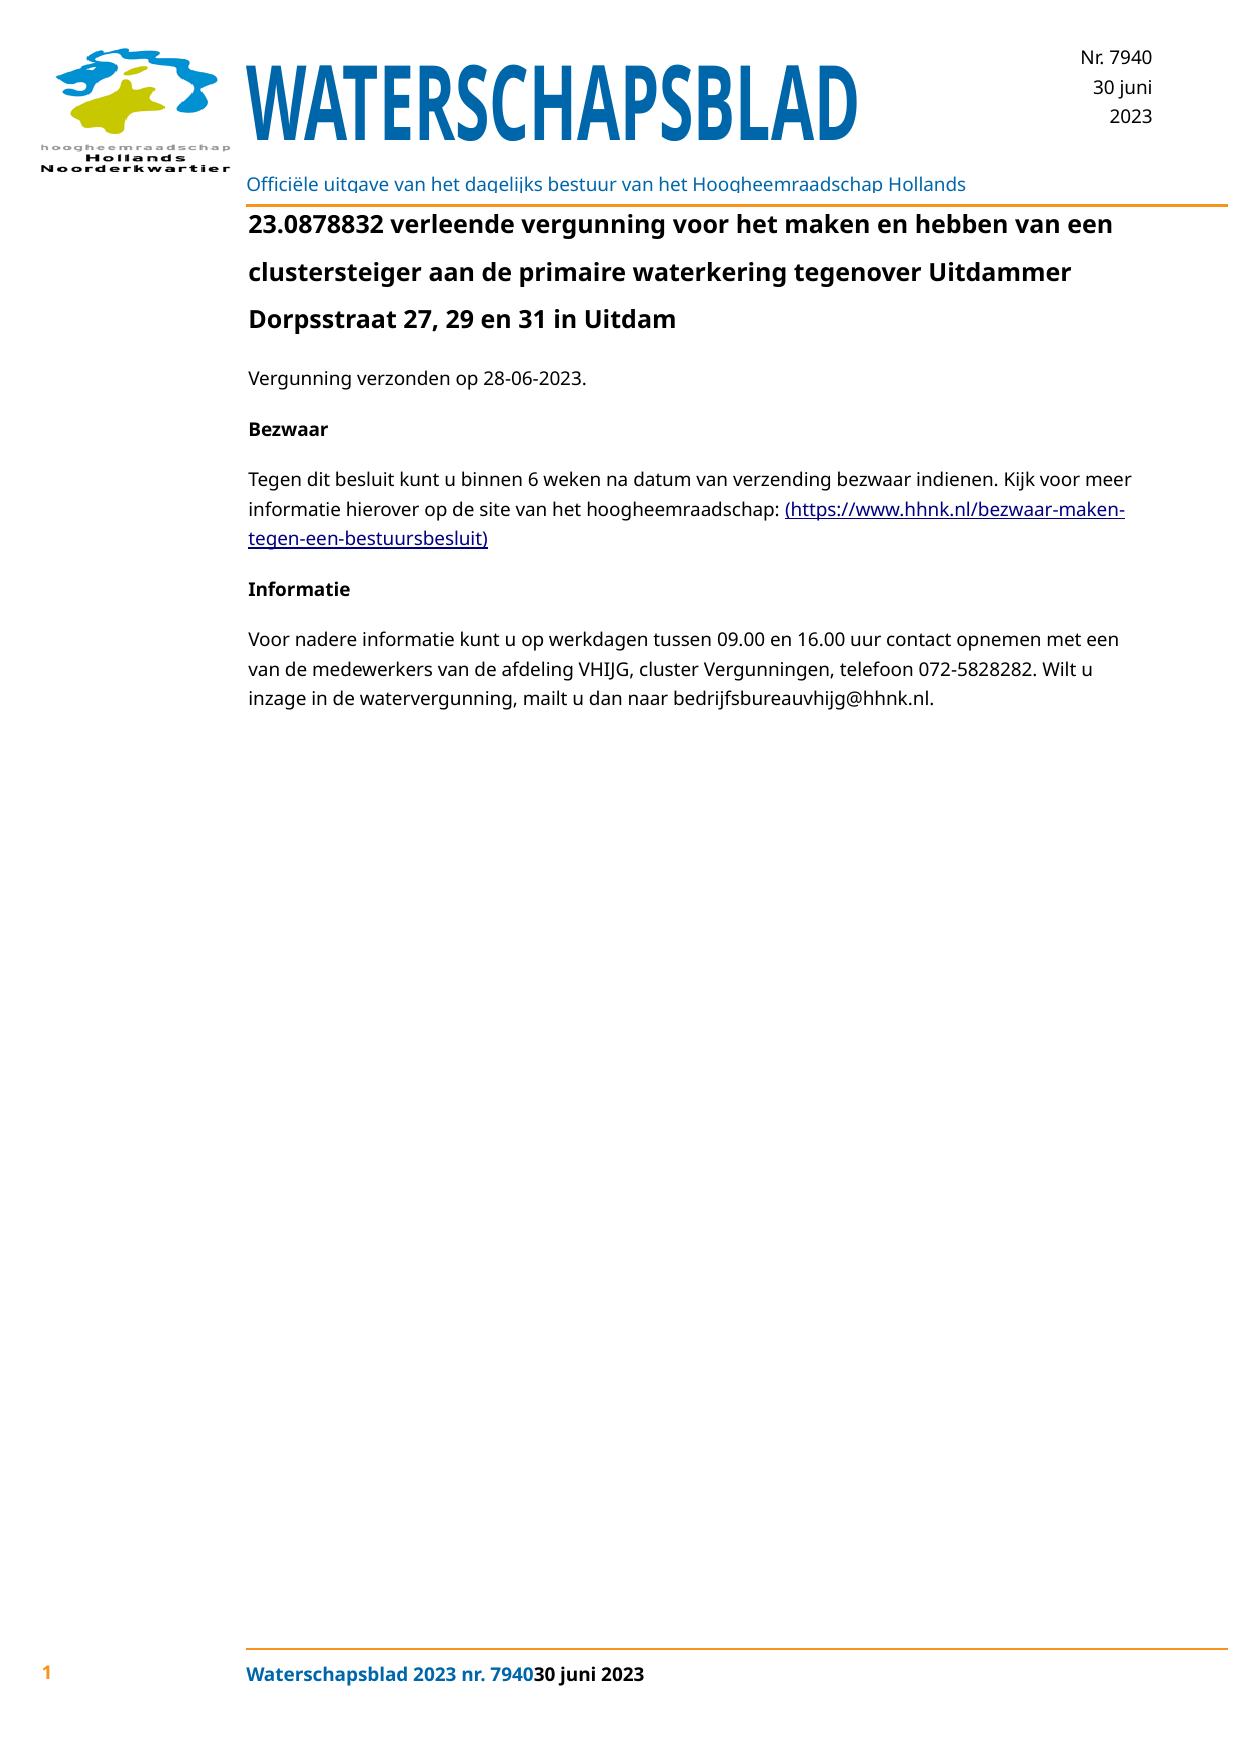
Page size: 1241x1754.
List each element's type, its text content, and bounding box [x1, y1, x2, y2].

text Vergunning verzonden op 28-06-2023. [248, 366, 1152, 391]
text Voor nadere informatie kunt u op werkdagen tussen 09.00 en 16.00 uur contact opnemen met een van de medewerkers van de afdeling VHIJG, cluster Vergunningen, telefoon 072-5828282. Wilt u inzage in de watervergunning, mailt u dan naar bedrijfsbureauvhijg@hhnk.nl. [248, 626, 1152, 711]
text Bezwaar [248, 416, 1152, 442]
text Tegen dit besluit kunt u binnen 6 weken na datum van verzending bezwaar indienen. Kijk voor meer informatie hierover op de site van het hoogheemraadschap: (https://www.hhnk.nl/bezwaar-maken-tegen-een-bestuursbesluit) [248, 466, 1152, 551]
text 23.0878832 verleende vergunning voor het maken en hebben van een clustersteiger aan de primaire waterkering tegenover Uitdammer Dorpsstraat 27, 29 en 31 in Uitdam [248, 207, 1152, 336]
text Informatie [248, 576, 1152, 602]
picture [41, 47, 231, 172]
